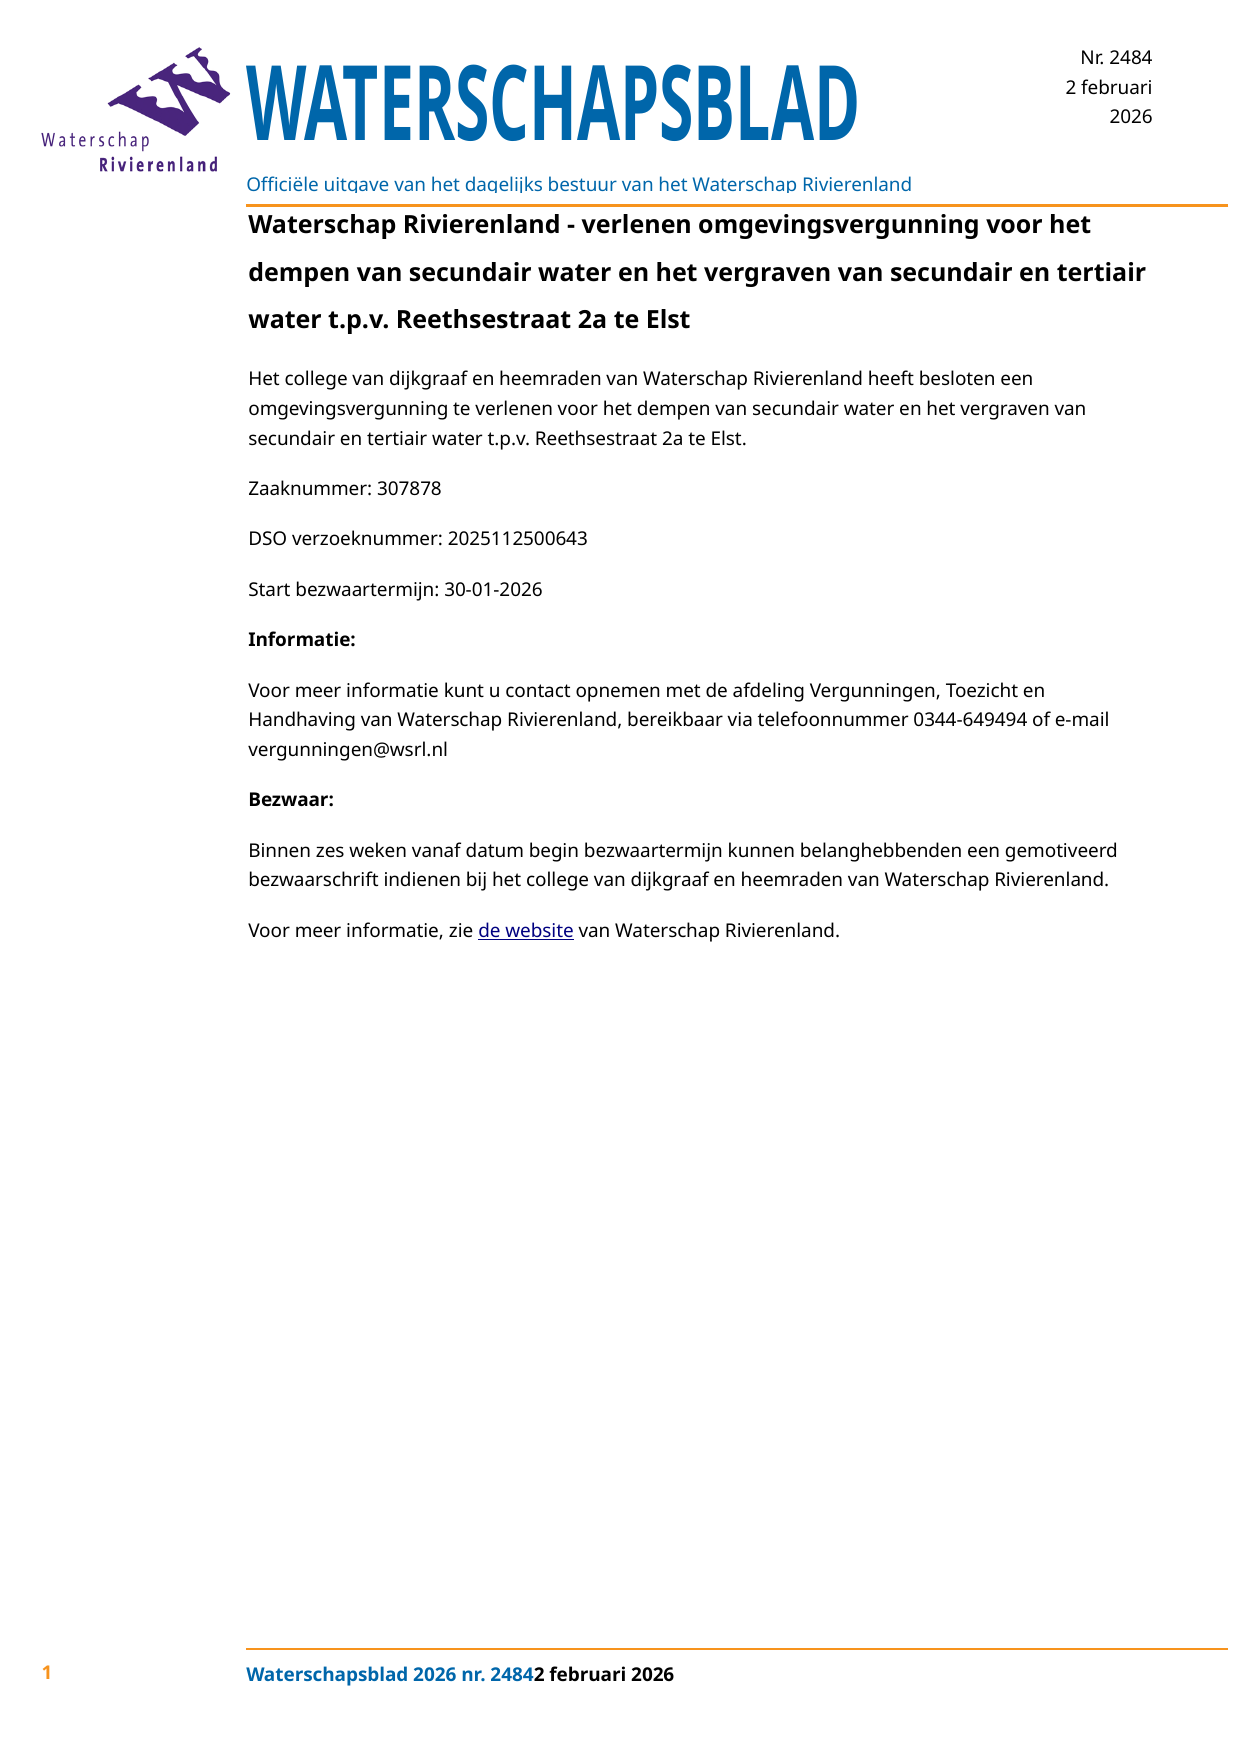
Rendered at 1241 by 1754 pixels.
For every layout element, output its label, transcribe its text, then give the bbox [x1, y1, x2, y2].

text Waterschap Rivierenland - verlenen omgevingsvergunning voor het dempen van secundair water en het vergraven van secundair en tertiair water t.p.v. Reethsestraat 2a te Elst [248, 207, 1152, 336]
text Start bezwaartermijn: 30-01-2026 [248, 576, 1152, 602]
text DSO verzoeknummer: 2025112500643 [248, 526, 1152, 551]
text Voor meer informatie, zie de website van Waterschap Rivierenland. [248, 917, 1152, 942]
text Binnen zes weken vanaf datum begin bezwaartermijn kunnen belanghebbenden een gemotiveerd bezwaarschrift indienen bij het college van dijkgraaf en heemraden van Waterschap Rivierenland. [248, 837, 1152, 892]
picture [41, 47, 231, 172]
text Voor meer informatie kunt u contact opnemen met de afdeling Vergunningen, Toezicht en Handhaving van Waterschap Rivierenland, bereikbaar via telefoonnummer 0344-649494 of e-mail vergunningen@wsrl.nl [248, 677, 1152, 762]
text Het college van dijkgraaf en heemraden van Waterschap Rivierenland heeft besloten een omgevingsvergunning te verlenen voor het dempen van secundair water en het vergraven van secundair en tertiair water t.p.v. Reethsestraat 2a te Elst. [248, 366, 1152, 450]
text Zaaknummer: 307878 [248, 475, 1152, 501]
text Bezwaar: [248, 786, 1152, 812]
text Informatie: [248, 626, 1152, 652]
